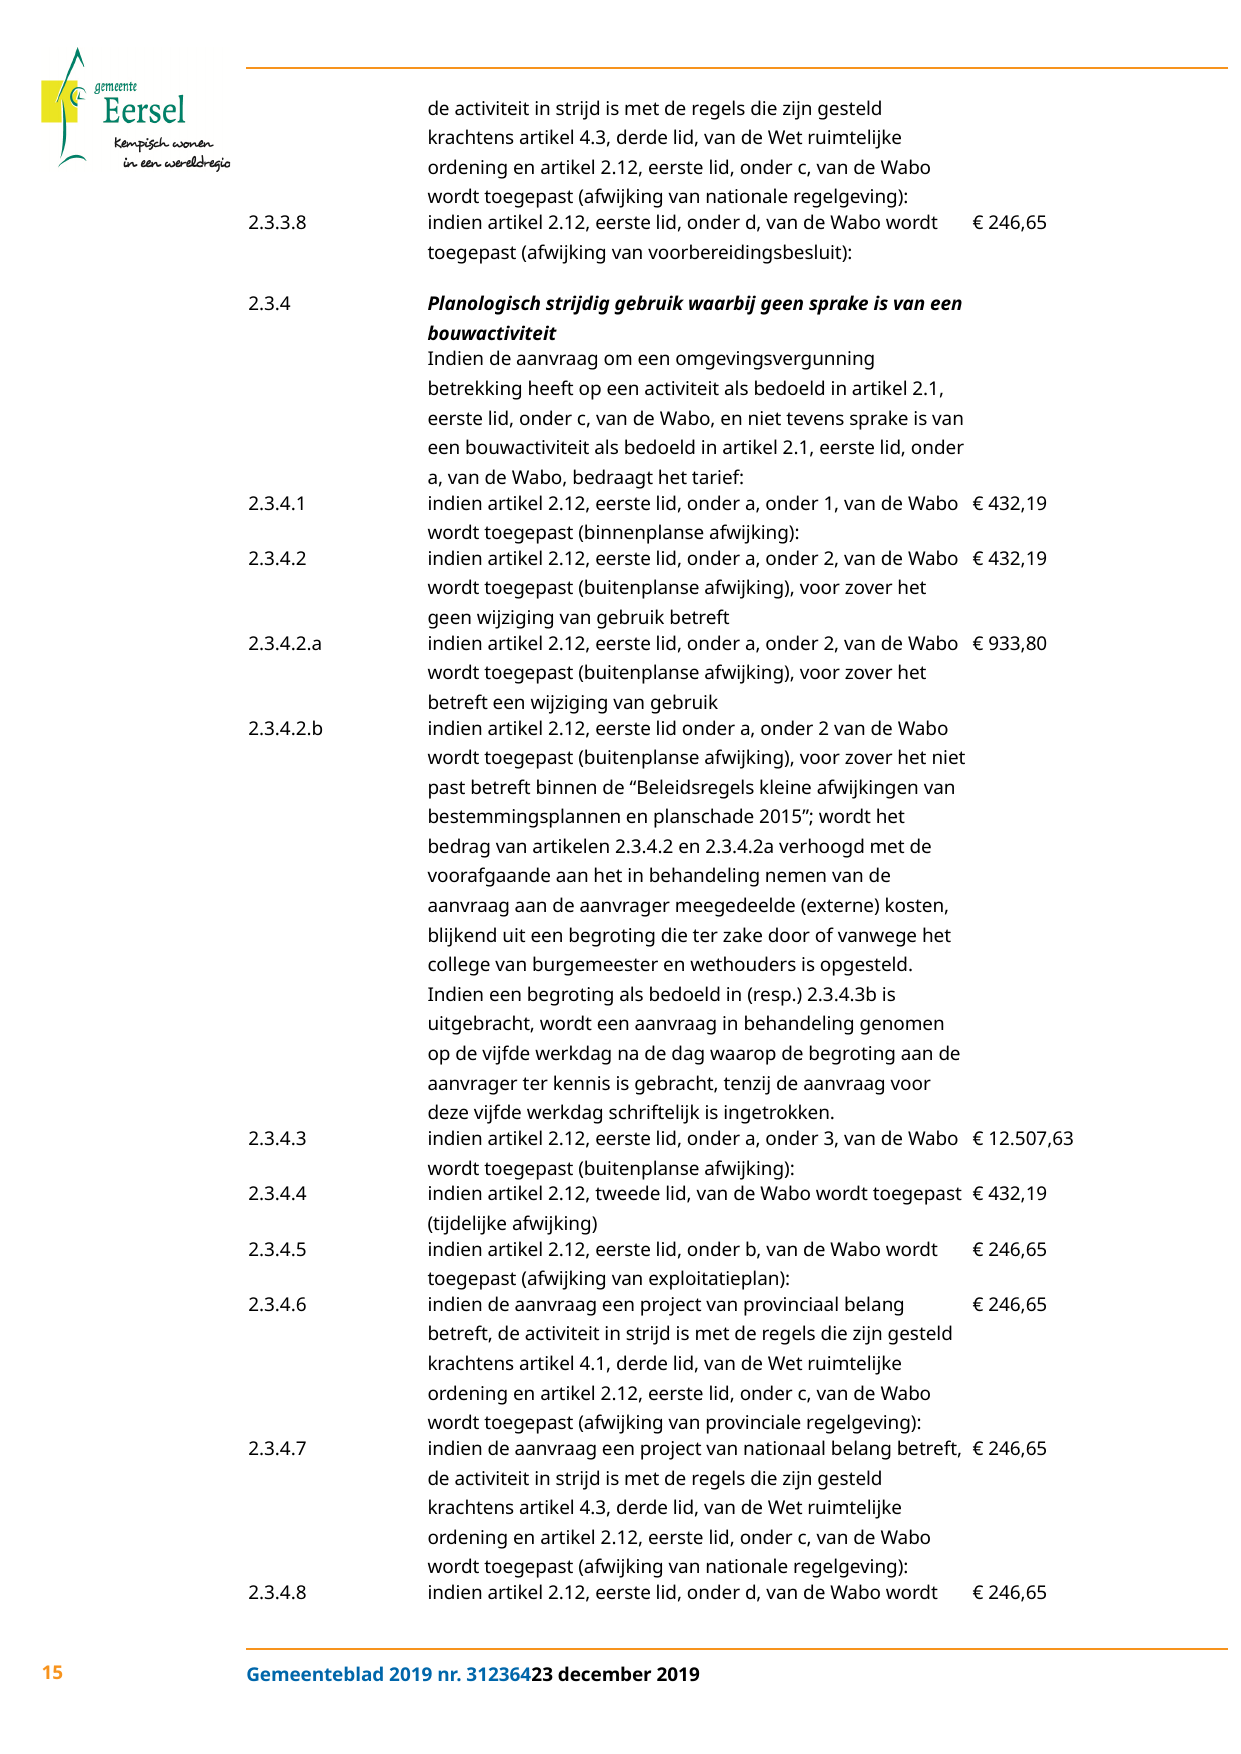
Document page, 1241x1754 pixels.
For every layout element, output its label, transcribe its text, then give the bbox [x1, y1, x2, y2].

table_cell indien artikel 2.12, eerste lid, onder a, onder 2, van de Wabo wordt toegepast (buitenplanse afwijking), voor zover het geen wijziging van gebruik betreft [427, 545, 972, 630]
table_cell Indien de aanvraag om een omgevingsvergunning betrekking heeft op een activiteit als bedoeld in artikel 2.1, eerste lid, onder c, van de Wabo, en niet tevens sprake is van een bouwactiviteit als bedoeld in artikel 2.1, eerste lid, onder a, van de Wabo, bedraagt het tarief: [427, 346, 972, 490]
table_cell 2.3.4.5 [248, 1236, 427, 1291]
table_cell 2.3.4.3 [248, 1125, 427, 1180]
table_cell 2.3.4.1 [248, 490, 427, 545]
table_cell indien de aanvraag een project van nationaal belang betreft, de activiteit in strijd is met de regels die zijn gesteld krachtens artikel 4.3, derde lid, van de Wet ruimtelijke ordening en artikel 2.12, eerste lid, onder c, van de Wabo wordt toegepast (afwijking van nationale regelgeving): [427, 1435, 972, 1579]
table_cell [973, 265, 1152, 290]
table_cell [973, 290, 1152, 346]
table_cell € 246,65 [973, 1291, 1152, 1435]
table_cell 2.3.4.4 [248, 1180, 427, 1236]
table_cell € 12.507,63 [973, 1125, 1152, 1180]
table_cell 2.3.4.2.a [248, 630, 427, 715]
table_cell [248, 265, 427, 290]
table_cell indien artikel 2.12, eerste lid, onder a, onder 1, van de Wabo wordt toegepast (binnenplanse afwijking): [427, 490, 972, 545]
table_cell [248, 95, 427, 209]
table_cell € 246,65 [973, 1435, 1152, 1579]
table_cell indien artikel 2.12, tweede lid, van de Wabo wordt toegepast (tijdelijke afwijking) [427, 1180, 972, 1236]
table_cell indien artikel 2.12, eerste lid, onder a, onder 2, van de Wabo wordt toegepast (buitenplanse afwijking), voor zover het betreft een wijziging van gebruik [427, 630, 972, 715]
table_cell € 432,19 [973, 545, 1152, 630]
table_cell indien artikel 2.12, eerste lid onder a, onder 2 van de Wabo wordt toegepast (buitenplanse afwijking), voor zover het niet past betreft binnen de “Beleidsregels kleine afwijkingen van bestemmingsplannen en planschade 2015”; wordt het bedrag van artikelen 2.3.4.2 en 2.3.4.2a verhoogd met de voorafgaande aan het in behandeling nemen van de aanvraag aan de aanvrager meegedeelde (externe) kosten, blijkend uit een begroting die ter zake door of vanwege het college van burgemeester en wethouders is opgesteld. Indien een begroting als bedoeld in (resp.) 2.3.4.3b is uitgebracht, wordt een aanvraag in behandeling genomen op de vijfde werkdag na de dag waarop de begroting aan de aanvrager ter kennis is gebracht, tenzij de aanvraag voor deze vijfde werkdag schriftelijk is ingetrokken. [427, 715, 972, 1125]
table_cell € 246,65 [973, 209, 1152, 264]
table_cell indien artikel 2.12, eerste lid, onder d, van de Wabo wordt [427, 1579, 972, 1605]
table_cell Planologisch strijdig gebruik waarbij geen sprake is van een bouwactiviteit [427, 290, 972, 346]
table_cell € 432,19 [973, 490, 1152, 545]
picture [41, 47, 231, 172]
table_cell [973, 346, 1152, 490]
table_cell 2.3.4.2.b [248, 715, 427, 1125]
table_cell [427, 265, 972, 290]
table_cell indien artikel 2.12, eerste lid, onder d, van de Wabo wordt toegepast (afwijking van voorbereidingsbesluit): [427, 209, 972, 264]
table_cell [973, 95, 1152, 209]
table_cell 2.3.4.6 [248, 1291, 427, 1435]
table_cell 2.3.4.8 [248, 1579, 427, 1605]
table_cell € 246,65 [973, 1579, 1152, 1605]
table_cell 2.3.4 [248, 290, 427, 346]
table_cell € 246,65 [973, 1236, 1152, 1291]
table_cell € 432,19 [973, 1180, 1152, 1236]
table_cell 2.3.3.8 [248, 209, 427, 264]
table_cell de activiteit in strijd is met de regels die zijn gesteld krachtens artikel 4.3, derde lid, van de Wet ruimtelijke ordening en artikel 2.12, eerste lid, onder c, van de Wabo wordt toegepast (afwijking van nationale regelgeving): [427, 95, 972, 209]
table_cell indien artikel 2.12, eerste lid, onder b, van de Wabo wordt toegepast (afwijking van exploitatieplan): [427, 1236, 972, 1291]
table_cell 2.3.4.2 [248, 545, 427, 630]
table_cell indien artikel 2.12, eerste lid, onder a, onder 3, van de Wabo wordt toegepast (buitenplanse afwijking): [427, 1125, 972, 1180]
table_cell [248, 346, 427, 490]
table_cell indien de aanvraag een project van provinciaal belang betreft, de activiteit in strijd is met de regels die zijn gesteld krachtens artikel 4.1, derde lid, van de Wet ruimtelijke ordening en artikel 2.12, eerste lid, onder c, van de Wabo wordt toegepast (afwijking van provinciale regelgeving): [427, 1291, 972, 1435]
table_cell 2.3.4.7 [248, 1435, 427, 1579]
table_cell [973, 715, 1152, 1125]
table_cell € 933,80 [973, 630, 1152, 715]
